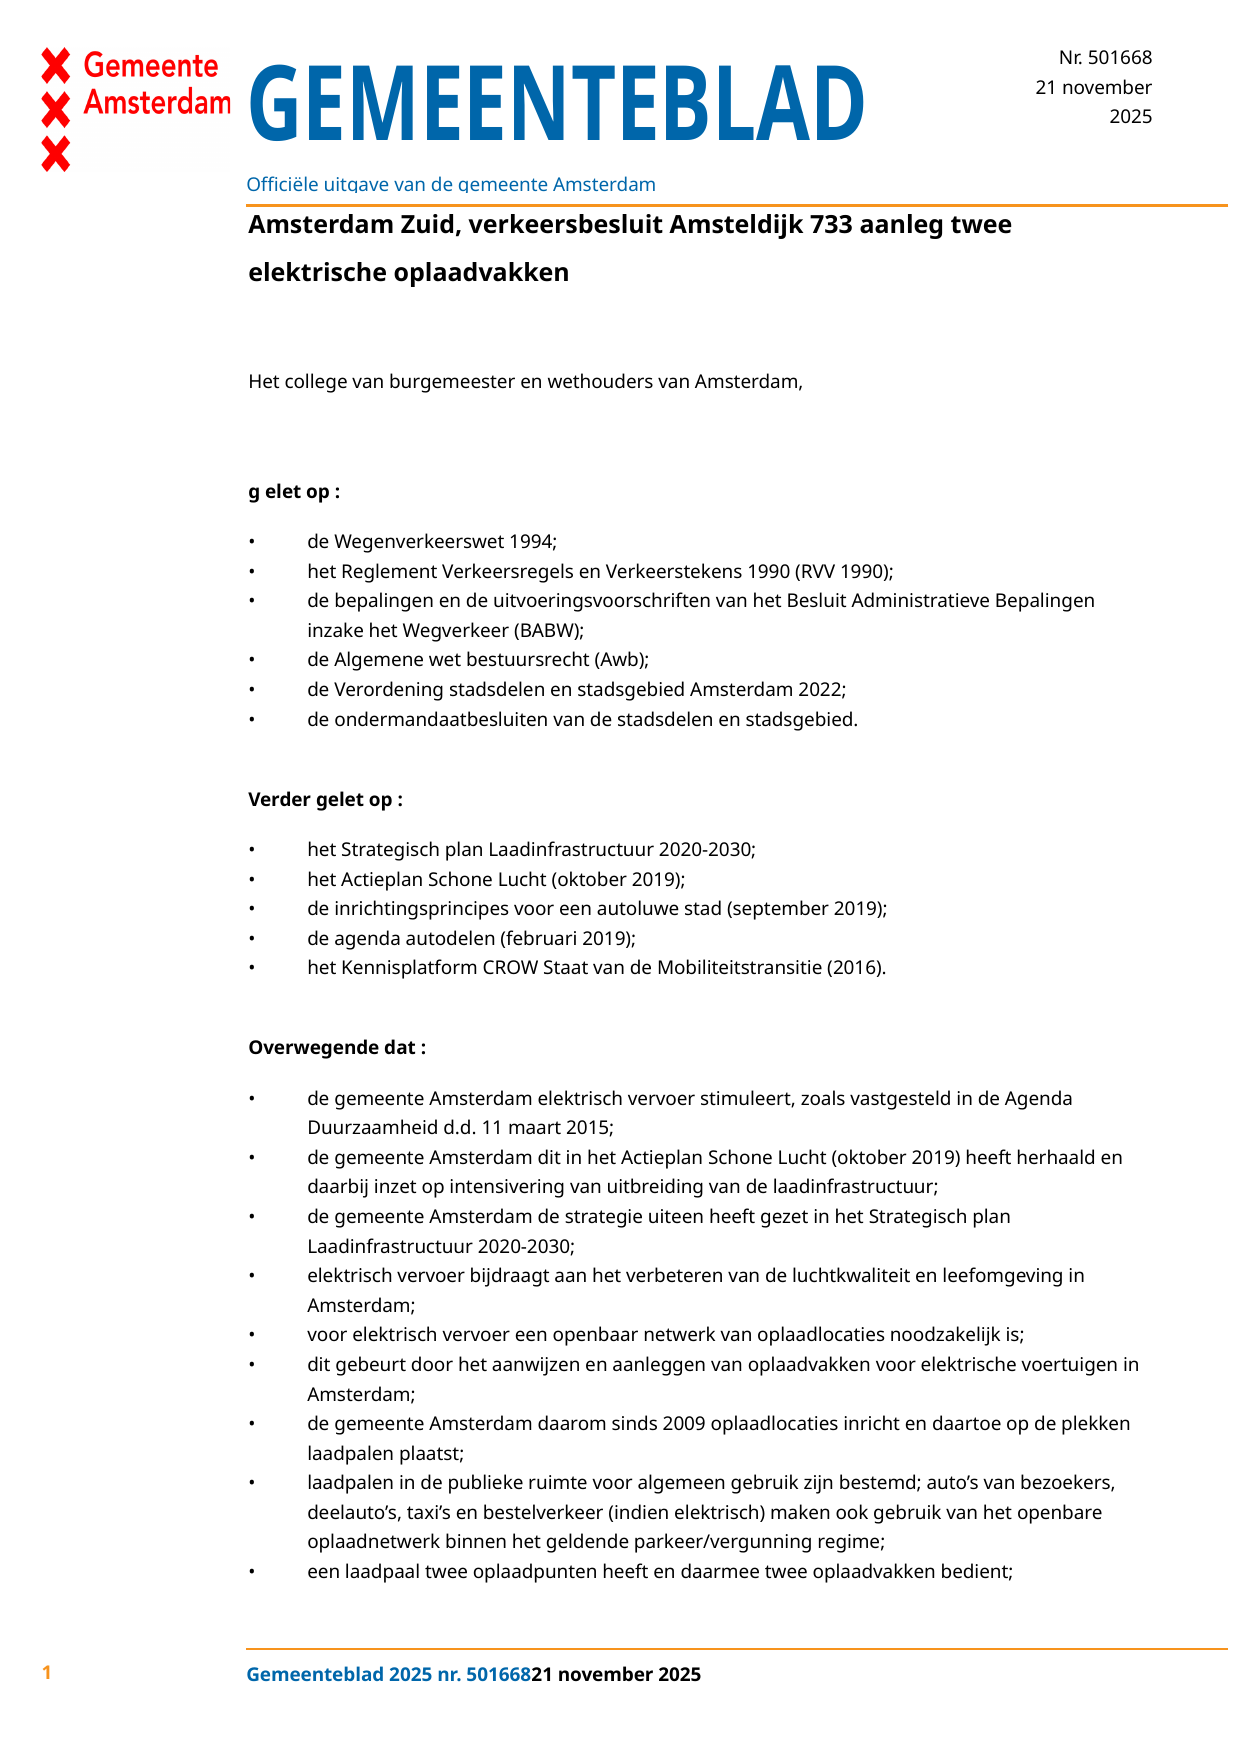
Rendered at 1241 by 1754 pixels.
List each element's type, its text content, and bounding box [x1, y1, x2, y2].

list de agenda autodelen (februari 2019); [248, 925, 1152, 951]
list de Wegenverkeerswet 1994; [248, 528, 1152, 554]
list de gemeente Amsterdam daarom sinds 2009 oplaadlocaties inricht en daartoe op de plekken laadpalen plaatst; [248, 1410, 1152, 1466]
list de ondermandaatbesluiten van de stadsdelen en stadsgebied. [248, 706, 1152, 731]
list de inrichtingsprincipes voor een autoluwe stad (september 2019); [248, 895, 1152, 921]
text Amsterdam Zuid, verkeersbesluit Amsteldijk 733 aanleg twee elektrische oplaadvakken [248, 207, 1152, 288]
list de Algemene wet bestuursrecht (Awb); [248, 647, 1152, 672]
text Het college van burgemeester en wethouders van Amsterdam, [248, 368, 1152, 394]
list de Verordening stadsdelen en stadsgebied Amsterdam 2022; [248, 676, 1152, 702]
list het Actieplan Schone Lucht (oktober 2019); [248, 866, 1152, 891]
picture [41, 47, 231, 172]
list een laadpaal twee oplaadpunten heeft en daarmee twee oplaadvakken bedient; [248, 1558, 1152, 1584]
list de gemeente Amsterdam elektrisch vervoer stimuleert, zoals vastgesteld in de Agenda Duurzaamheid d.d. 11 maart 2015; [248, 1085, 1152, 1140]
list het Strategisch plan Laadinfrastructuur 2020-2030; [248, 836, 1152, 862]
list de gemeente Amsterdam de strategie uiteen heeft gezet in het Strategisch plan Laadinfrastructuur 2020-2030; [248, 1203, 1152, 1258]
list elektrisch vervoer bijdraagt aan het verbeteren van de luchtkwaliteit en leefomgeving in Amsterdam; [248, 1262, 1152, 1318]
list het Reglement Verkeersregels en Verkeerstekens 1990 (RVV 1990); [248, 558, 1152, 583]
text Overwegende dat : [248, 1034, 1152, 1060]
text g elet op : [248, 478, 1152, 503]
list de gemeente Amsterdam dit in het Actieplan Schone Lucht (oktober 2019) heeft herhaald en daarbij inzet op intensivering van uitbreiding van de laadinfrastructuur; [248, 1144, 1152, 1199]
list de bepalingen en de uitvoeringsvoorschriften van het Besluit Administratieve Bepalingen inzake het Wegverkeer (BABW); [248, 587, 1152, 643]
list voor elektrisch vervoer een openbaar netwerk van oplaadlocaties noodzakelijk is; [248, 1322, 1152, 1347]
list laadpalen in de publieke ruimte voor algemeen gebruik zijn bestemd; auto’s van bezoekers, deelauto’s, taxi’s en bestelverkeer (indien elektrisch) maken ook gebruik van het openbare oplaadnetwerk binnen het geldende parkeer/vergunning regime; [248, 1469, 1152, 1554]
list dit gebeurt door het aanwijzen en aanleggen van oplaadvakken voor elektrische voertuigen in Amsterdam; [248, 1351, 1152, 1406]
text Verder gelet op : [248, 786, 1152, 811]
list het Kennisplatform CROW Staat van de Mobiliteitstransitie (2016). [248, 954, 1152, 980]
